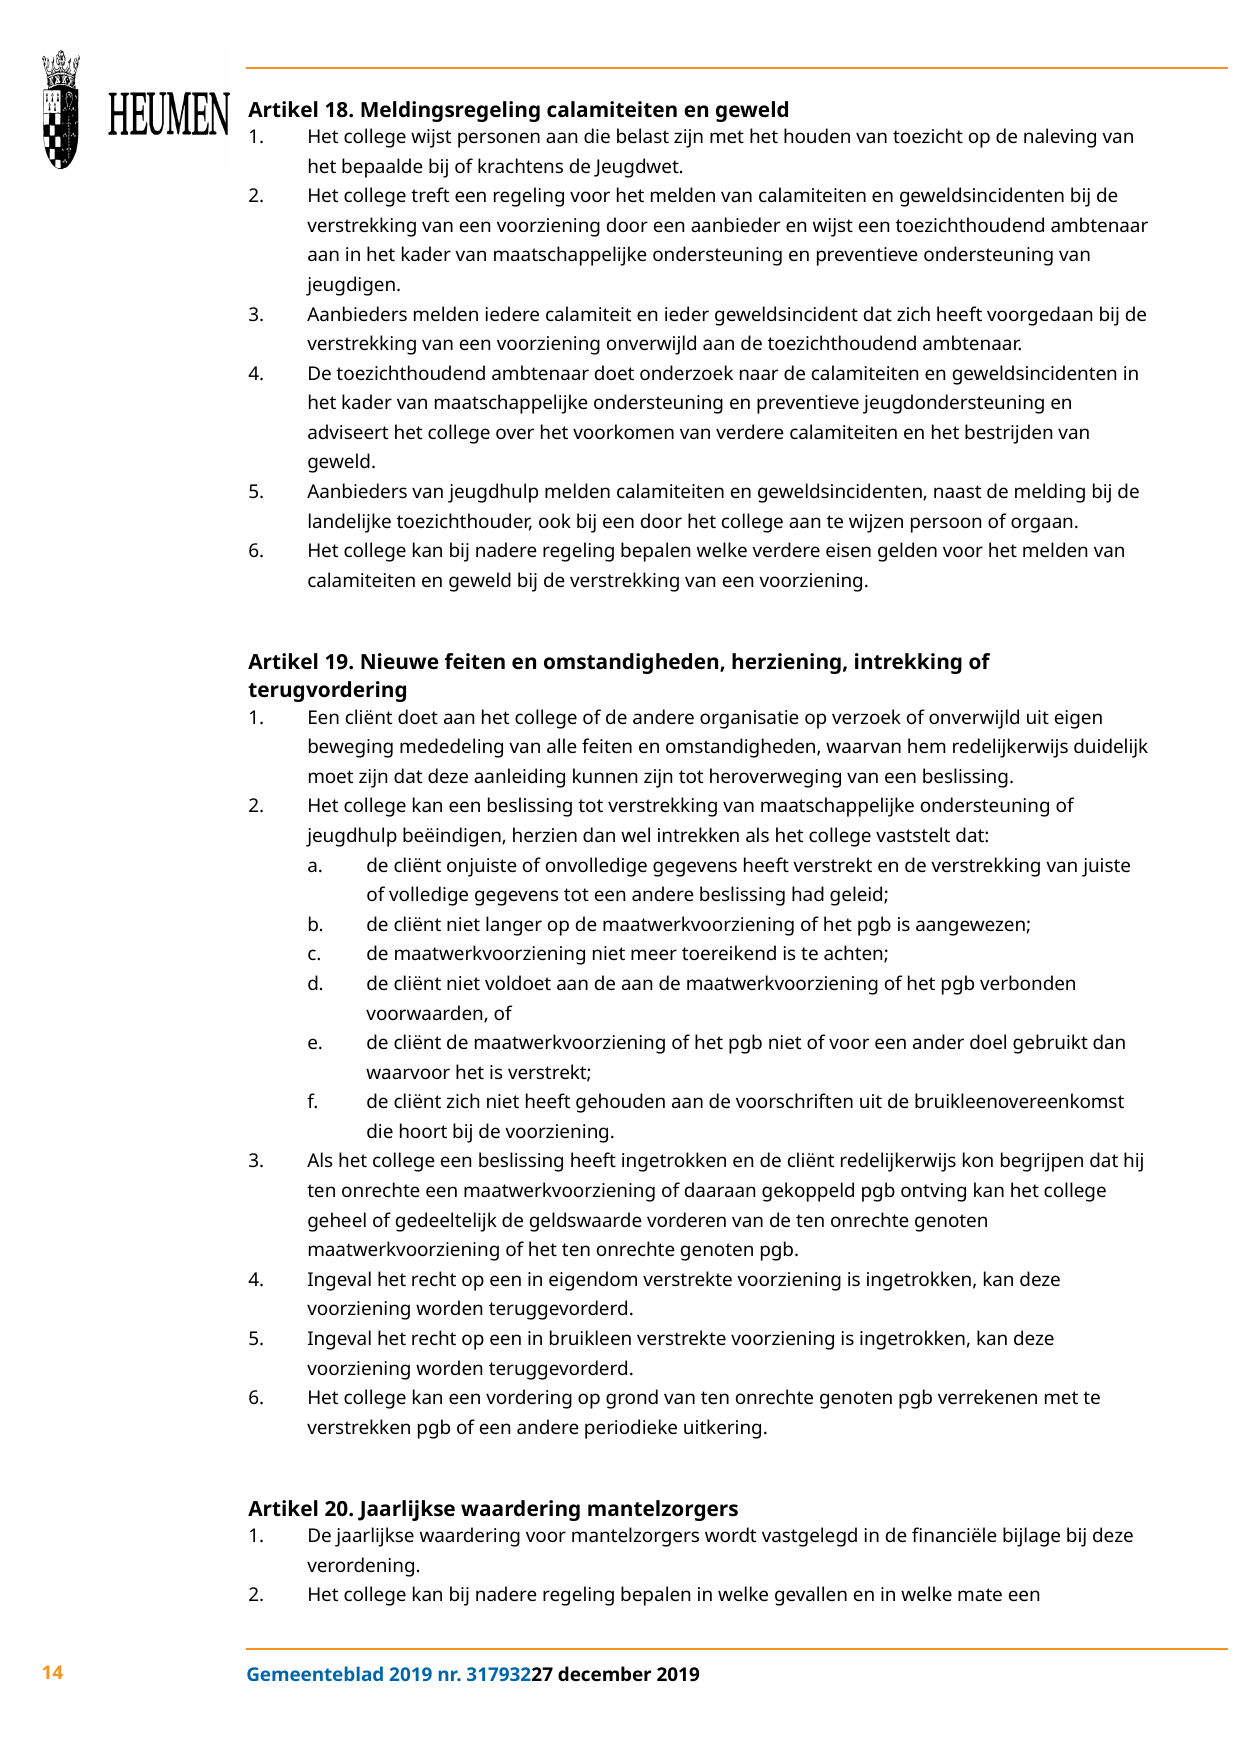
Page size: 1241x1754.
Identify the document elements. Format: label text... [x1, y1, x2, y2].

list de cliënt de maatwerkvoorziening of het pgb niet of voor een ander doel gebruikt dan waarvoor het is verstrekt; [307, 1029, 1152, 1084]
list Een cliënt doet aan het college of de andere organisatie op verzoek of onverwijld uit eigen beweging mededeling van alle feiten en omstandigheden, waarvan hem redelijkerwijs duidelijk moet zijn dat deze aanleiding kunnen zijn tot heroverweging van een beslissing. [248, 704, 1152, 789]
list Het college kan een beslissing tot verstrekking van maatschappelijke ondersteuning of jeugdhulp beëindigen, herzien dan wel intrekken als het college vaststelt dat: [248, 793, 1152, 848]
list Het college kan bij nadere regeling bepalen in welke gevallen en in welke mate een [248, 1581, 1152, 1607]
list de cliënt onjuiste of onvolledige gegevens heeft verstrekt en de verstrekking van juiste of volledige gegevens tot een andere beslissing had geleid; [307, 852, 1152, 907]
list de maatwerkvoorziening niet meer toereikend is te achten; [307, 941, 1152, 966]
text Artikel 18. Meldingsregeling calamiteiten en geweld [248, 95, 1152, 123]
list Het college kan een vordering op grond van ten onrechte genoten pgb verrekenen met te verstrekken pgb of een andere periodieke uitkering. [248, 1384, 1152, 1439]
list Aanbieders melden iedere calamiteit en ieder geweldsincident dat zich heeft voorgedaan bij de verstrekking van een voorziening onverwijld aan de toezichthoudend ambtenaar. [248, 301, 1152, 356]
list Als het college een beslissing heeft ingetrokken en de cliënt redelijkerwijs kon begrijpen dat hij ten onrechte een maatwerkvoorziening of daaraan gekoppeld pgb ontving kan het college geheel of gedeeltelijk de geldswaarde vorderen van de ten onrechte genoten maatwerkvoorziening of het ten onrechte genoten pgb. [248, 1148, 1152, 1262]
list Aanbieders van jeugdhulp melden calamiteiten en geweldsincidenten, naast de melding bij de landelijke toezichthouder, ook bij een door het college aan te wijzen persoon of orgaan. [248, 478, 1152, 533]
list Ingeval het recht op een in bruikleen verstrekte voorziening is ingetrokken, kan deze voorziening worden teruggevorderd. [248, 1325, 1152, 1380]
list de cliënt zich niet heeft gehouden aan de voorschriften uit de bruikleenovereenkomst die hoort bij de voorziening. [307, 1088, 1152, 1144]
list de cliënt niet langer op de maatwerkvoorziening of het pgb is aangewezen; [307, 911, 1152, 937]
list De toezichthoudend ambtenaar doet onderzoek naar de calamiteiten en geweldsincidenten in het kader van maatschappelijke ondersteuning en preventieve jeugdondersteuning en adviseert het college over het voorkomen van verdere calamiteiten en het bestrijden van geweld. [248, 360, 1152, 474]
list de cliënt niet voldoet aan de aan de maatwerkvoorziening of het pgb verbonden voorwaarden, of [307, 970, 1152, 1025]
text Artikel 20. Jaarlijkse waardering mantelzorgers [248, 1494, 1152, 1522]
list Ingeval het recht op een in eigendom verstrekte voorziening is ingetrokken, kan deze voorziening worden teruggevorderd. [248, 1266, 1152, 1321]
list Het college wijst personen aan die belast zijn met het houden van toezicht op de naleving van het bepaalde bij of krachtens de Jeugdwet. [248, 123, 1152, 178]
list Het college kan bij nadere regeling bepalen welke verdere eisen gelden voor het melden van calamiteiten en geweld bij de verstrekking van een voorziening. [248, 537, 1152, 593]
list Het college treft een regeling voor het melden van calamiteiten en geweldsincidenten bij de verstrekking van een voorziening door een aanbieder en wijst een toezichthoudend ambtenaar aan in het kader van maatschappelijke ondersteuning en preventieve ondersteuning van jeugdigen. [248, 182, 1152, 297]
text Artikel 19. Nieuwe feiten en omstandigheden, herziening, intrekking of terugvordering [248, 647, 1152, 704]
list De jaarlijkse waardering voor mantelzorgers wordt vastgelegd in de financiële bijlage bij deze verordening. [248, 1522, 1152, 1578]
picture [41, 47, 231, 172]
